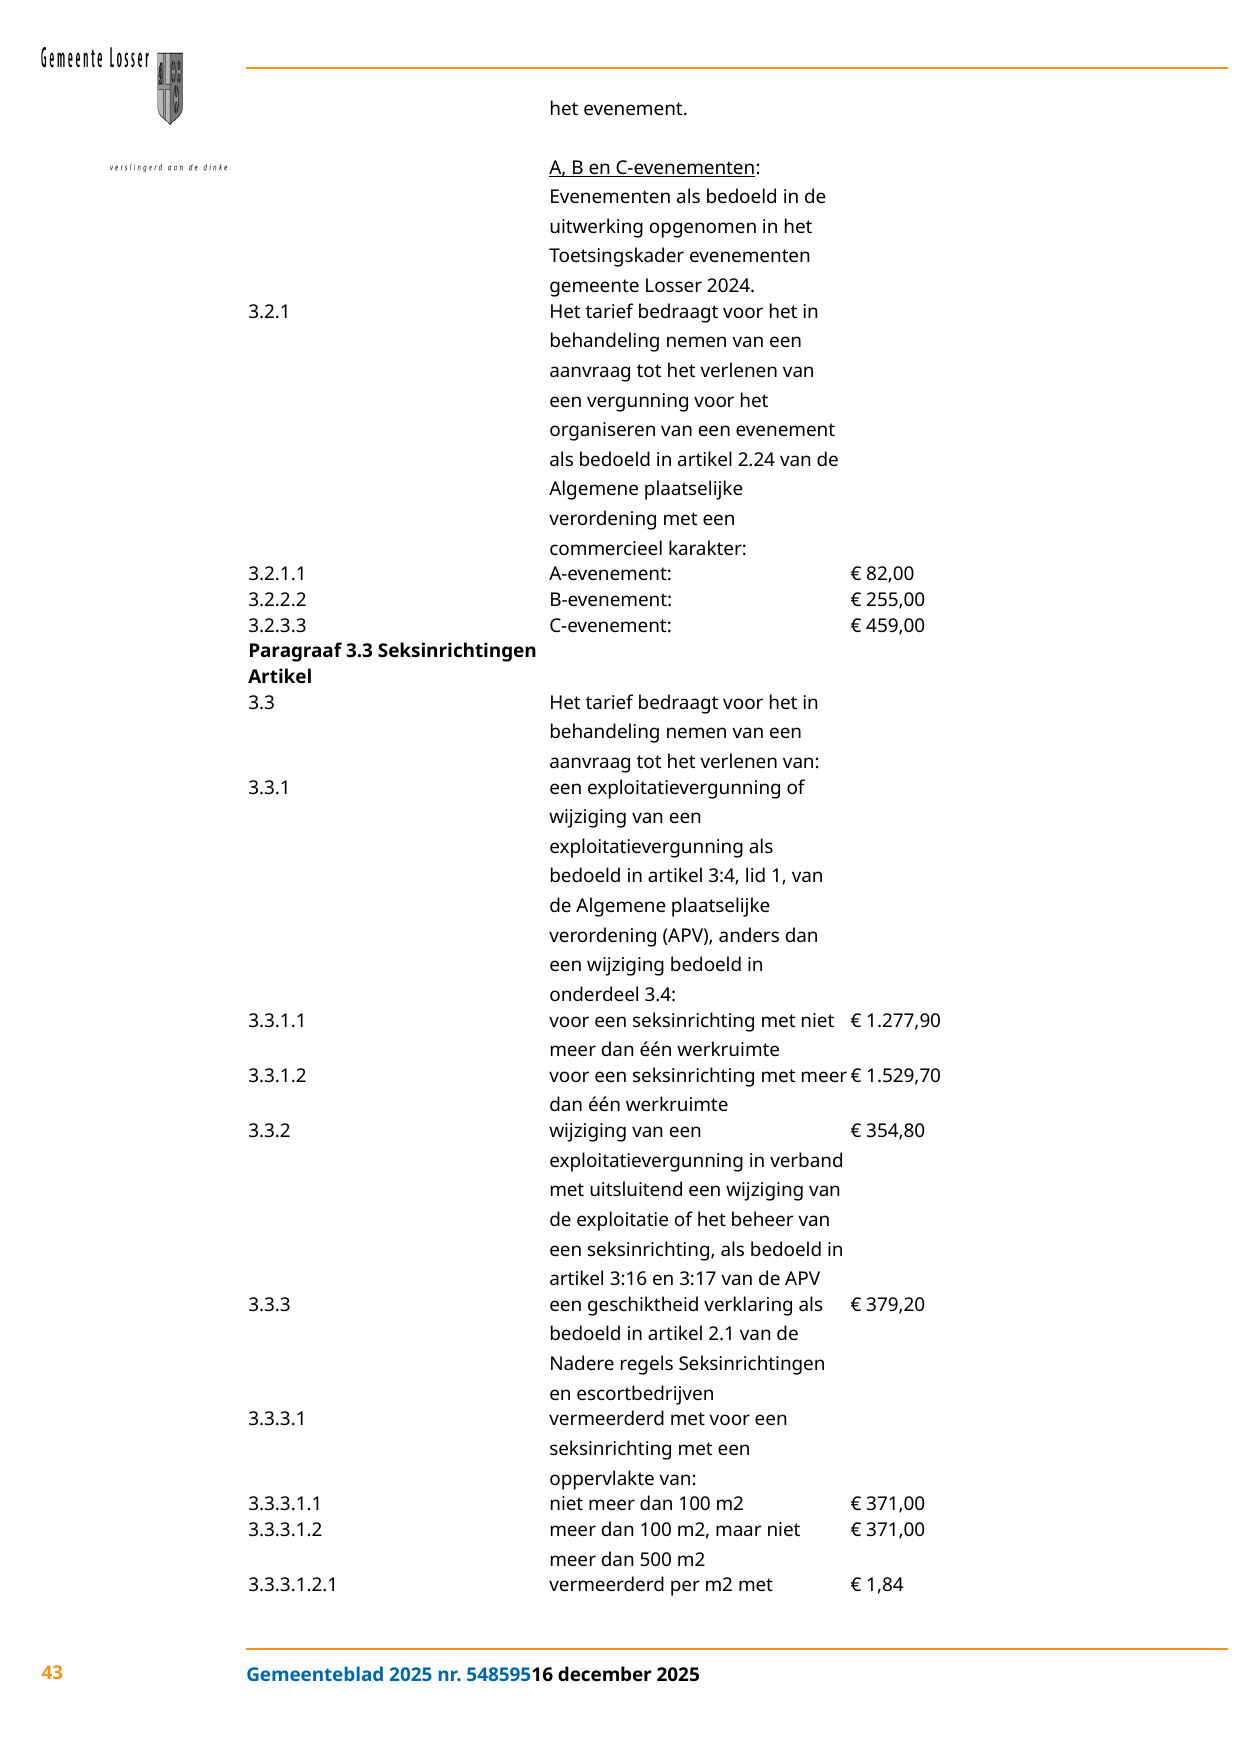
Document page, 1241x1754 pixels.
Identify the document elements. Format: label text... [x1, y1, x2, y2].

table_cell € 1.529,70 [850, 1062, 1152, 1117]
table_cell [248, 95, 549, 298]
table_cell 3.3.3 [248, 1291, 549, 1406]
table_cell € 1.277,90 [850, 1007, 1152, 1062]
table_cell C-evenement: [549, 612, 850, 638]
table_cell voor een seksinrichting met meer dan één werkruimte [549, 1062, 850, 1117]
table_cell € 371,00 [850, 1516, 1152, 1571]
table_cell € 459,00 [850, 612, 1152, 638]
table_cell 3.2.3.3 [248, 612, 549, 638]
table_cell voor een seksinrichting met niet meer dan één werkruimte [549, 1007, 850, 1062]
table_cell 3.3.3.1.1 [248, 1490, 549, 1516]
table_cell niet meer dan 100 m2 [549, 1490, 850, 1516]
table_cell A-evenement: [549, 560, 850, 586]
table_cell het evenement. A, B en C-evenementen: Evenementen als bedoeld in de uitwerking opgenomen in het Toetsingskader evenementen gemeente Losser 2024. [549, 95, 850, 298]
table_cell Artikel [248, 663, 850, 689]
table_cell 3.3.3.1 [248, 1406, 549, 1490]
table_cell 3.2.1.1 [248, 560, 549, 586]
table_cell [850, 689, 1152, 774]
table_cell [850, 298, 1152, 560]
table_cell [850, 95, 1152, 298]
table_cell B-evenement: [549, 586, 850, 612]
table_cell € 255,00 [850, 586, 1152, 612]
table_cell vermeerderd met voor een seksinrichting met een oppervlakte van: [549, 1406, 850, 1490]
table_cell € 354,80 [850, 1118, 1152, 1291]
table_cell Het tarief bedraagt voor het in behandeling nemen van een aanvraag tot het verlenen van: [549, 689, 850, 774]
table_cell een exploitatievergunning of wijziging van een exploitatievergunning als bedoeld in artikel 3:4, lid 1, van de Algemene plaatselijke verordening (APV), anders dan een wijziging bedoeld in onderdeel 3.4: [549, 774, 850, 1007]
table_cell € 1,84 [850, 1571, 1152, 1597]
table_cell 3.3.1.2 [248, 1062, 549, 1117]
table_cell 3.2.1 [248, 298, 549, 560]
table_cell 3.3.3.1.2.1 [248, 1571, 549, 1597]
table_cell € 371,00 [850, 1490, 1152, 1516]
table_cell wijziging van een exploitatievergunning in verband met uitsluitend een wijziging van de exploitatie of het beheer van een seksinrichting, als bedoeld in artikel 3:16 en 3:17 van de APV [549, 1118, 850, 1291]
table_cell Het tarief bedraagt voor het in behandeling nemen van een aanvraag tot het verlenen van een vergunning voor het organiseren van een evenement als bedoeld in artikel 2.24 van de Algemene plaatselijke verordening met een commercieel karakter: [549, 298, 850, 560]
table_cell € 82,00 [850, 560, 1152, 586]
table_cell 3.3.3.1.2 [248, 1516, 549, 1571]
table_cell 3.3.1 [248, 774, 549, 1007]
table_cell 3.3.2 [248, 1118, 549, 1291]
table_cell 3.3 [248, 689, 549, 774]
table_cell meer dan 100 m2, maar niet meer dan 500 m2 [549, 1516, 850, 1571]
table_cell een geschiktheid verklaring als bedoeld in artikel 2.1 van de Nadere regels Seksinrichtingen en escortbedrijven [549, 1291, 850, 1406]
table_cell Paragraaf 3.3 Seksinrichtingen [248, 638, 850, 663]
table_cell 3.2.2.2 [248, 586, 549, 612]
table_cell [850, 774, 1152, 1007]
table_cell [850, 638, 1152, 663]
picture [41, 47, 231, 172]
table_cell vermeerderd per m2 met [549, 1571, 850, 1597]
table_cell 3.3.1.1 [248, 1007, 549, 1062]
table_cell [850, 663, 1152, 689]
table_cell € 379,20 [850, 1291, 1152, 1406]
table_cell [850, 1406, 1152, 1490]
